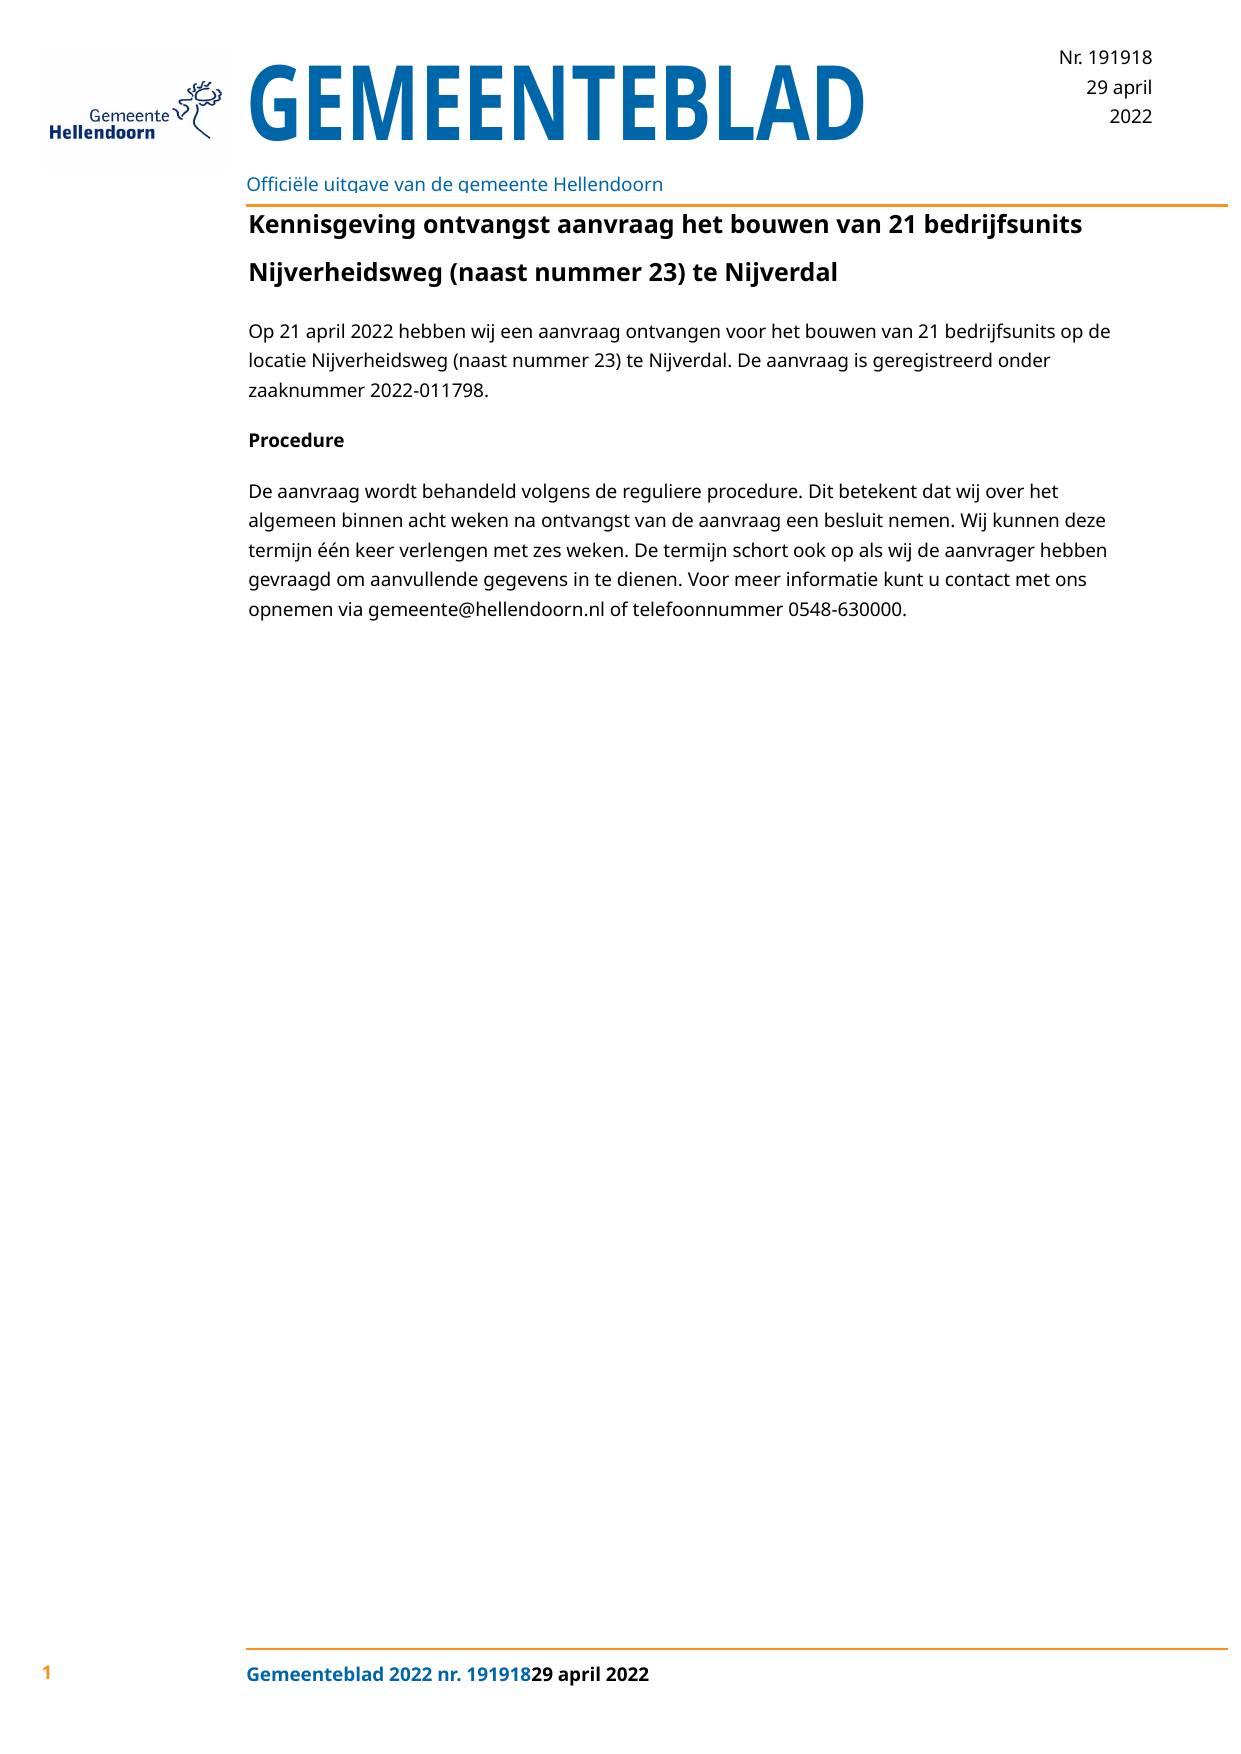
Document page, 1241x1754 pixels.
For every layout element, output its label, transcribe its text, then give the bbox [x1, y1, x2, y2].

text Op 21 april 2022 hebben wij een aanvraag ontvangen voor het bouwen van 21 bedrijfsunits op de locatie Nijverheidsweg (naast nummer 23) te Nijverdal. De aanvraag is geregistreerd onder zaaknummer 2022-011798. [248, 318, 1152, 403]
text Procedure [248, 427, 1152, 453]
text De aanvraag wordt behandeld volgens de reguliere procedure. Dit betekent dat wij over het algemeen binnen acht weken na ontvangst van de aanvraag een besluit nemen. Wij kunnen deze termijn één keer verlengen met zes weken. De termijn schort ook op als wij de aanvrager hebben gevraagd om aanvullende gegevens in te dienen. Voor meer informatie kunt u contact met ons opnemen via gemeente@hellendoorn.nl of telefoonnummer 0548-630000. [248, 478, 1152, 622]
text Kennisgeving ontvangst aanvraag het bouwen van 21 bedrijfsunits Nijverheidsweg (naast nummer 23) te Nijverdal [248, 207, 1152, 288]
picture [41, 47, 231, 172]
